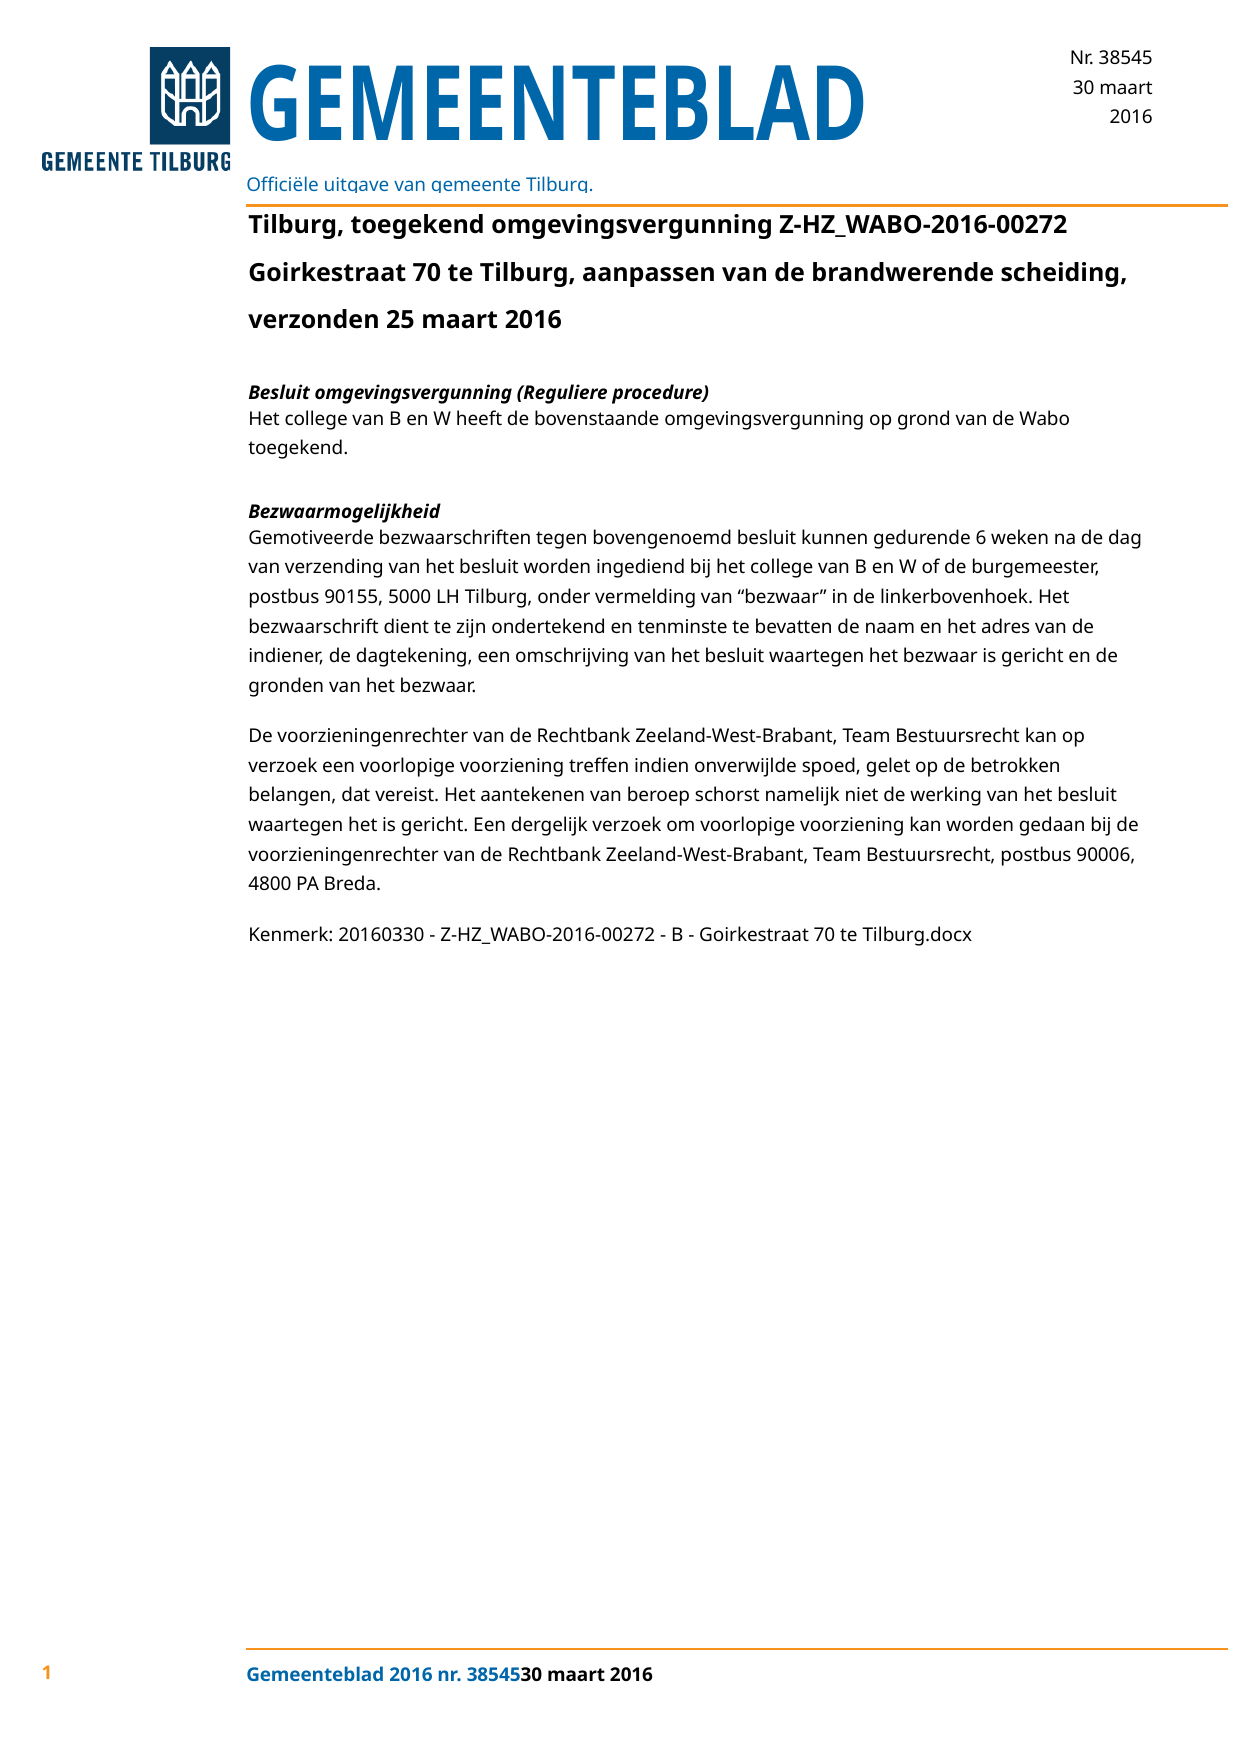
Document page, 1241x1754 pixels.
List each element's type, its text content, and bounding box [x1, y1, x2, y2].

picture [41, 47, 231, 172]
text De voorzieningenrechter van de Rechtbank Zeeland-West-Brabant, Team Bestuursrecht kan op verzoek een voorlopige voorziening treffen indien onverwijlde spoed, gelet op de betrokken belangen, dat vereist. Het aantekenen van beroep schorst namelijk niet de werking van het besluit waartegen het is gericht. Een dergelijk verzoek om voorlopige voorziening kan worden gedaan bij de voorzieningenrechter van de Rechtbank Zeeland-West-Brabant, Team Bestuursrecht, postbus 90006, 4800 PA Breda. [248, 722, 1152, 896]
text Tilburg, toegekend omgevingsvergunning Z-HZ_WABO-2016-00272 Goirkestraat 70 te Tilburg, aanpassen van de brandwerende scheiding, verzonden 25 maart 2016 [248, 207, 1152, 336]
text Kenmerk: 20160330 - Z-HZ_WABO-2016-00272 - B - Goirkestraat 70 te Tilburg.docx [248, 921, 1152, 946]
text Bezwaarmogelijkheid [248, 498, 1152, 524]
text Gemotiveerde bezwaarschriften tegen bovengenoemd besluit kunnen gedurende 6 weken na de dag van verzending van het besluit worden ingediend bij het college van B en W of de burgemeester, postbus 90155, 5000 LH Tilburg, onder vermelding van “bezwaar” in de linkerbovenhoek. Het bezwaarschrift dient te zijn ondertekend en tenminste te bevatten de naam en het adres van de indiener, de dagtekening, een omschrijving van het besluit waartegen het bezwaar is gericht en de gronden van het bezwaar. [248, 524, 1152, 698]
text Besluit omgevingsvergunning (Reguliere procedure) [248, 379, 1152, 405]
text Het college van B en W heeft de bovenstaande omgevingsvergunning op grond van de Wabo toegekend. [248, 405, 1152, 460]
